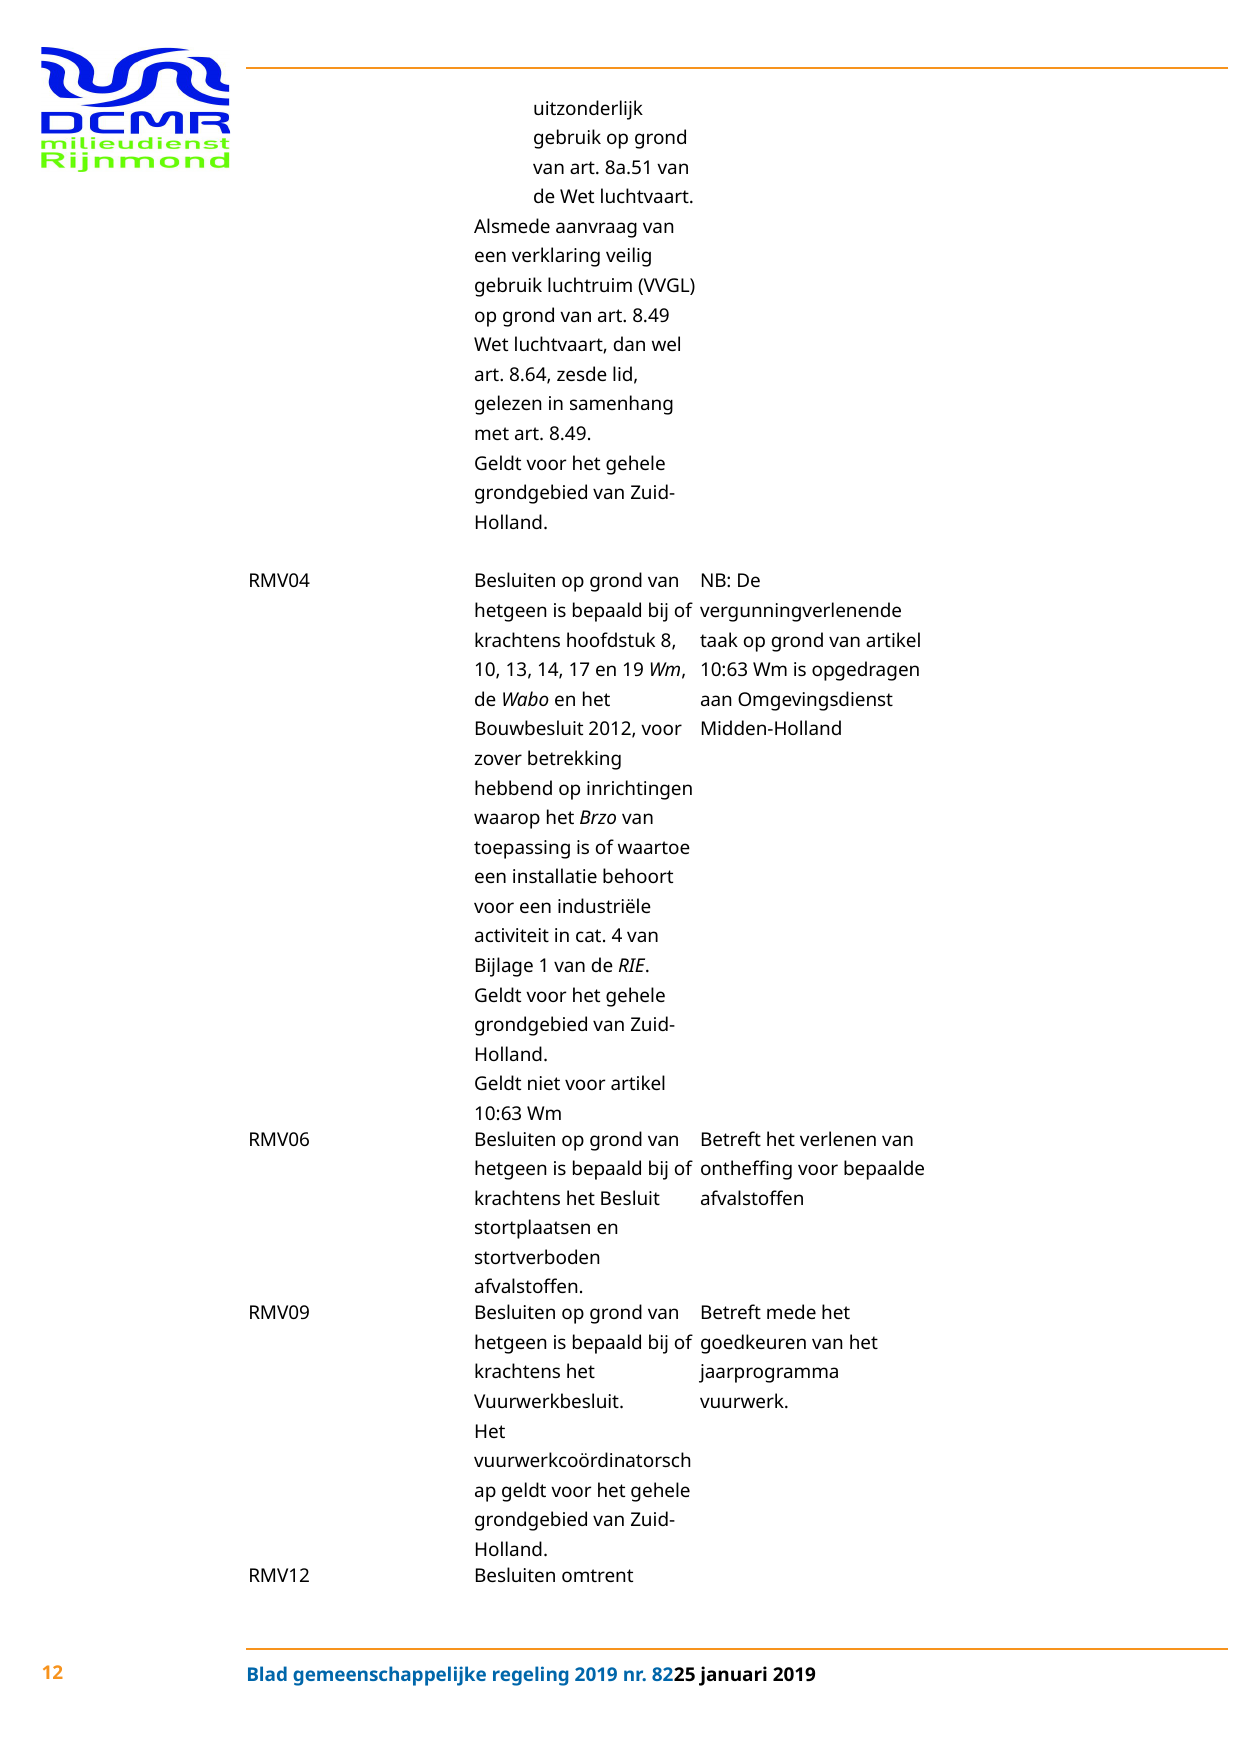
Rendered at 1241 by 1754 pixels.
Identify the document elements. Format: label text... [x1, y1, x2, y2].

picture [41, 47, 231, 172]
table_cell [926, 1562, 1152, 1588]
table_cell RMV06 [248, 1126, 474, 1299]
table_cell RMV12 [248, 1562, 474, 1588]
table_cell [700, 1562, 926, 1588]
table_cell [926, 1300, 1152, 1562]
table_cell [926, 95, 1152, 535]
table_header [926, 568, 1152, 1126]
table_cell Besluiten op grond van hetgeen is bepaald bij of krachtens het Vuurwerkbesluit. Het vuurwerkcoördinatorschap geldt voor het gehele grondgebied van Zuid-Holland. [474, 1300, 700, 1562]
table_cell [700, 95, 926, 535]
table_header RMV04 [248, 568, 474, 1126]
table_cell Besluiten op grond van hetgeen is bepaald bij of krachtens het Besluit stortplaatsen en stortverboden afvalstoffen. [474, 1126, 700, 1299]
table_cell [248, 95, 474, 535]
table_header NB: De vergunningverlenende taak op grond van artikel 10:63 Wm is opgedragen aan Omgevingsdienst Midden-Holland [700, 568, 926, 1126]
table_header Besluiten op grond van hetgeen is bepaald bij of krachtens hoofdstuk 8, 10, 13, 14, 17 en 19 Wm, de Wabo en het Bouwbesluit 2012, voor zover betrekking hebbend op inrichtingen waarop het Brzo van toepassing is of waartoe een installatie behoort voor een industriële activiteit in cat. 4 van Bijlage 1 van de RIE. Geldt voor het gehele grondgebied van Zuid-Holland. Geldt niet voor artikel 10:63 Wm [474, 568, 700, 1126]
table_cell [926, 1126, 1152, 1299]
table_cell RMV09 [248, 1300, 474, 1562]
table_cell Besluiten omtrent [474, 1562, 700, 1588]
table_cell uitzonderlijk gebruik op grond van art. 8a.51 van de Wet luchtvaart. Alsmede aanvraag van een verklaring veilig gebruik luchtruim (VVGL) op grond van art. 8.49 Wet luchtvaart, dan wel art. 8.64, zesde lid, gelezen in samenhang met art. 8.49. Geldt voor het gehele grondgebied van Zuid-Holland. [474, 95, 700, 535]
table_cell Betreft mede het goedkeuren van het jaarprogramma vuurwerk. [700, 1300, 926, 1562]
table_cell Betreft het verlenen van ontheffing voor bepaalde afvalstoffen [700, 1126, 926, 1299]
